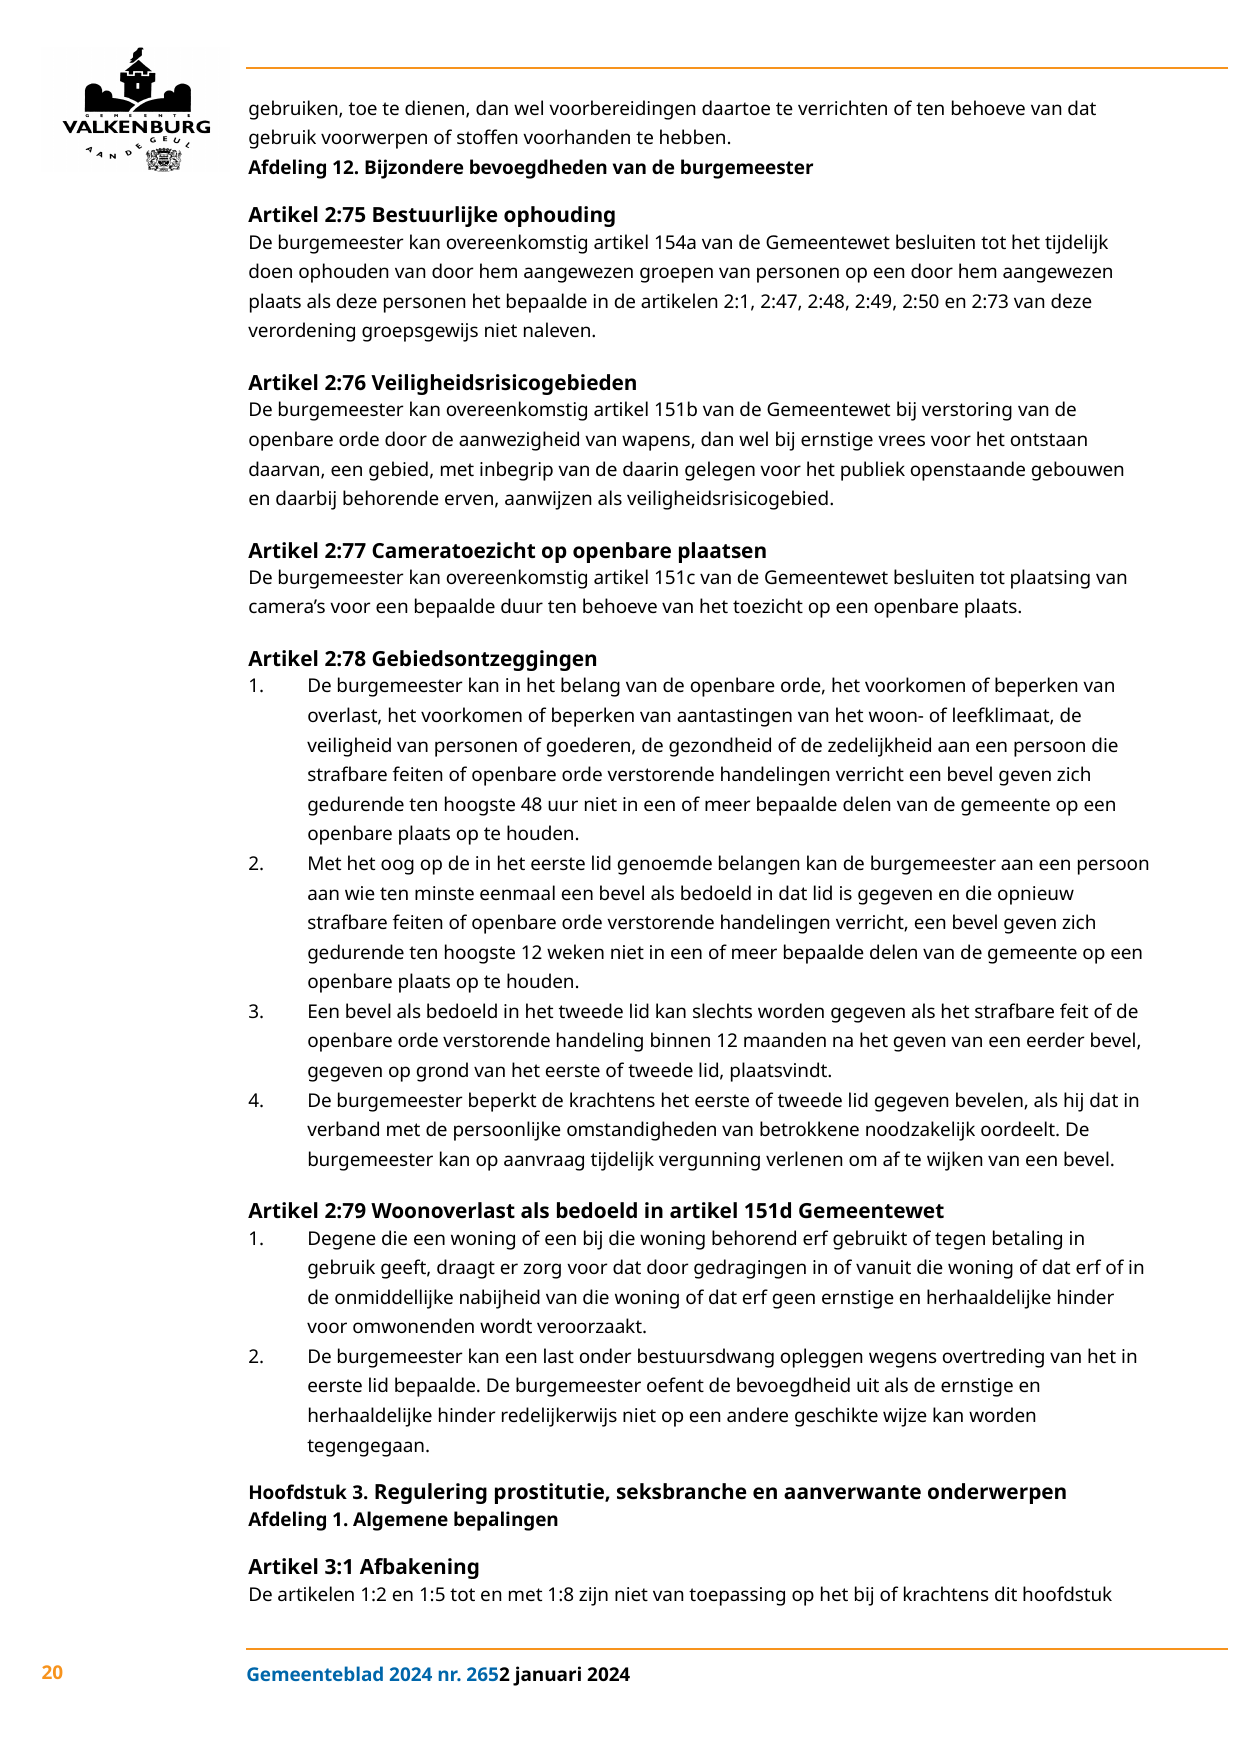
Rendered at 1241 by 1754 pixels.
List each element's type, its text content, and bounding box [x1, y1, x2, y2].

text Artikel 3:1 Afbakening [248, 1552, 1152, 1581]
list Met het oog op de in het eerste lid genoemde belangen kan de burgemeester aan een persoon aan wie ten minste eenmaal een bevel als bedoeld in dat lid is gegeven en die opnieuw strafbare feiten of openbare orde verstorende handelingen verricht, een bevel geven zich gedurende ten hoogste 12 weken niet in een of meer bepaalde delen van de gemeente op een openbare plaats op te houden. [248, 850, 1152, 994]
text Artikel 2:77 Cameratoezicht op openbare plaatsen [248, 536, 1152, 564]
list Degene die een woning of een bij die woning behorend erf gebruikt of tegen betaling in gebruik geeft, draagt er zorg voor dat door gedragingen in of vanuit die woning of dat erf of in de onmiddellijke nabijheid van die woning of dat erf geen ernstige en herhaaldelijke hinder voor omwonenden wordt veroorzaakt. [248, 1225, 1152, 1339]
text Afdeling 12. Bijzondere bevoegdheden van de burgemeester [248, 154, 1152, 180]
text Artikel 2:78 Gebiedsontzeggingen [248, 644, 1152, 673]
list De burgemeester kan in het belang van de openbare orde, het voorkomen of beperken van overlast, het voorkomen of beperken van aantastingen van het woon- of leefklimaat, de veiligheid van personen of goederen, de gezondheid of de zedelijkheid aan een persoon die strafbare feiten of openbare orde verstorende handelingen verricht een bevel geven zich gedurende ten hoogste 48 uur niet in een of meer bepaalde delen van de gemeente op een openbare plaats op te houden. [248, 673, 1152, 846]
picture [41, 47, 231, 172]
list De burgemeester beperkt de krachtens het eerste of tweede lid gegeven bevelen, als hij dat in verband met de persoonlijke omstandigheden van betrokkene noodzakelijk oordeelt. De burgemeester kan op aanvraag tijdelijk vergunning verlenen om af te wijken van een bevel. [248, 1087, 1152, 1172]
text De artikelen 1:2 en 1:5 tot en met 1:8 zijn niet van toepassing op het bij of krachtens dit hoofdstuk [248, 1581, 1152, 1607]
text De burgemeester kan overeenkomstig artikel 151b van de Gemeentewet bij verstoring van de openbare orde door de aanwezigheid van wapens, dan wel bij ernstige vrees voor het ontstaan daarvan, een gebied, met inbegrip van de daarin gelegen voor het publiek openstaande gebouwen en daarbij behorende erven, aanwijzen als veiligheidsrisicogebied. [248, 397, 1152, 511]
list De burgemeester kan een last onder bestuursdwang opleggen wegens overtreding van het in eerste lid bepaalde. De burgemeester oefent de bevoegdheid uit als de ernstige en herhaaldelijke hinder redelijkerwijs niet op een andere geschikte wijze kan worden tegengegaan. [248, 1343, 1152, 1458]
text Hoofdstuk 3. Regulering prostitutie, seksbranche en aanverwante onderwerpen [248, 1477, 1152, 1506]
text Afdeling 1. Algemene bepalingen [248, 1506, 1152, 1532]
text Artikel 2:79 Woonoverlast als bedoeld in artikel 151d Gemeentewet [248, 1196, 1152, 1225]
list Een bevel als bedoeld in het tweede lid kan slechts worden gegeven als het strafbare feit of de openbare orde verstorende handeling binnen 12 maanden na het geven van een eerder bevel, gegeven op grond van het eerste of tweede lid, plaatsvindt. [248, 998, 1152, 1083]
text Artikel 2:75 Bestuurlijke ophouding [248, 201, 1152, 229]
text De burgemeester kan overeenkomstig artikel 154a van de Gemeentewet besluiten tot het tijdelijk doen ophouden van door hem aangewezen groepen van personen op een door hem aangewezen plaats als deze personen het bepaalde in de artikelen 2:1, 2:47, 2:48, 2:49, 2:50 en 2:73 van deze verordening groepsgewijs niet naleven. [248, 229, 1152, 343]
text De burgemeester kan overeenkomstig artikel 151c van de Gemeentewet besluiten tot plaatsing van camera’s voor een bepaalde duur ten behoeve van het toezicht op een openbare plaats. [248, 564, 1152, 619]
text Artikel 2:76 Veiligheidsrisicogebieden [248, 368, 1152, 397]
text gebruiken, toe te dienen, dan wel voorbereidingen daartoe te verrichten of ten behoeve van dat gebruik voorwerpen of stoffen voorhanden te hebben. [248, 95, 1152, 150]
